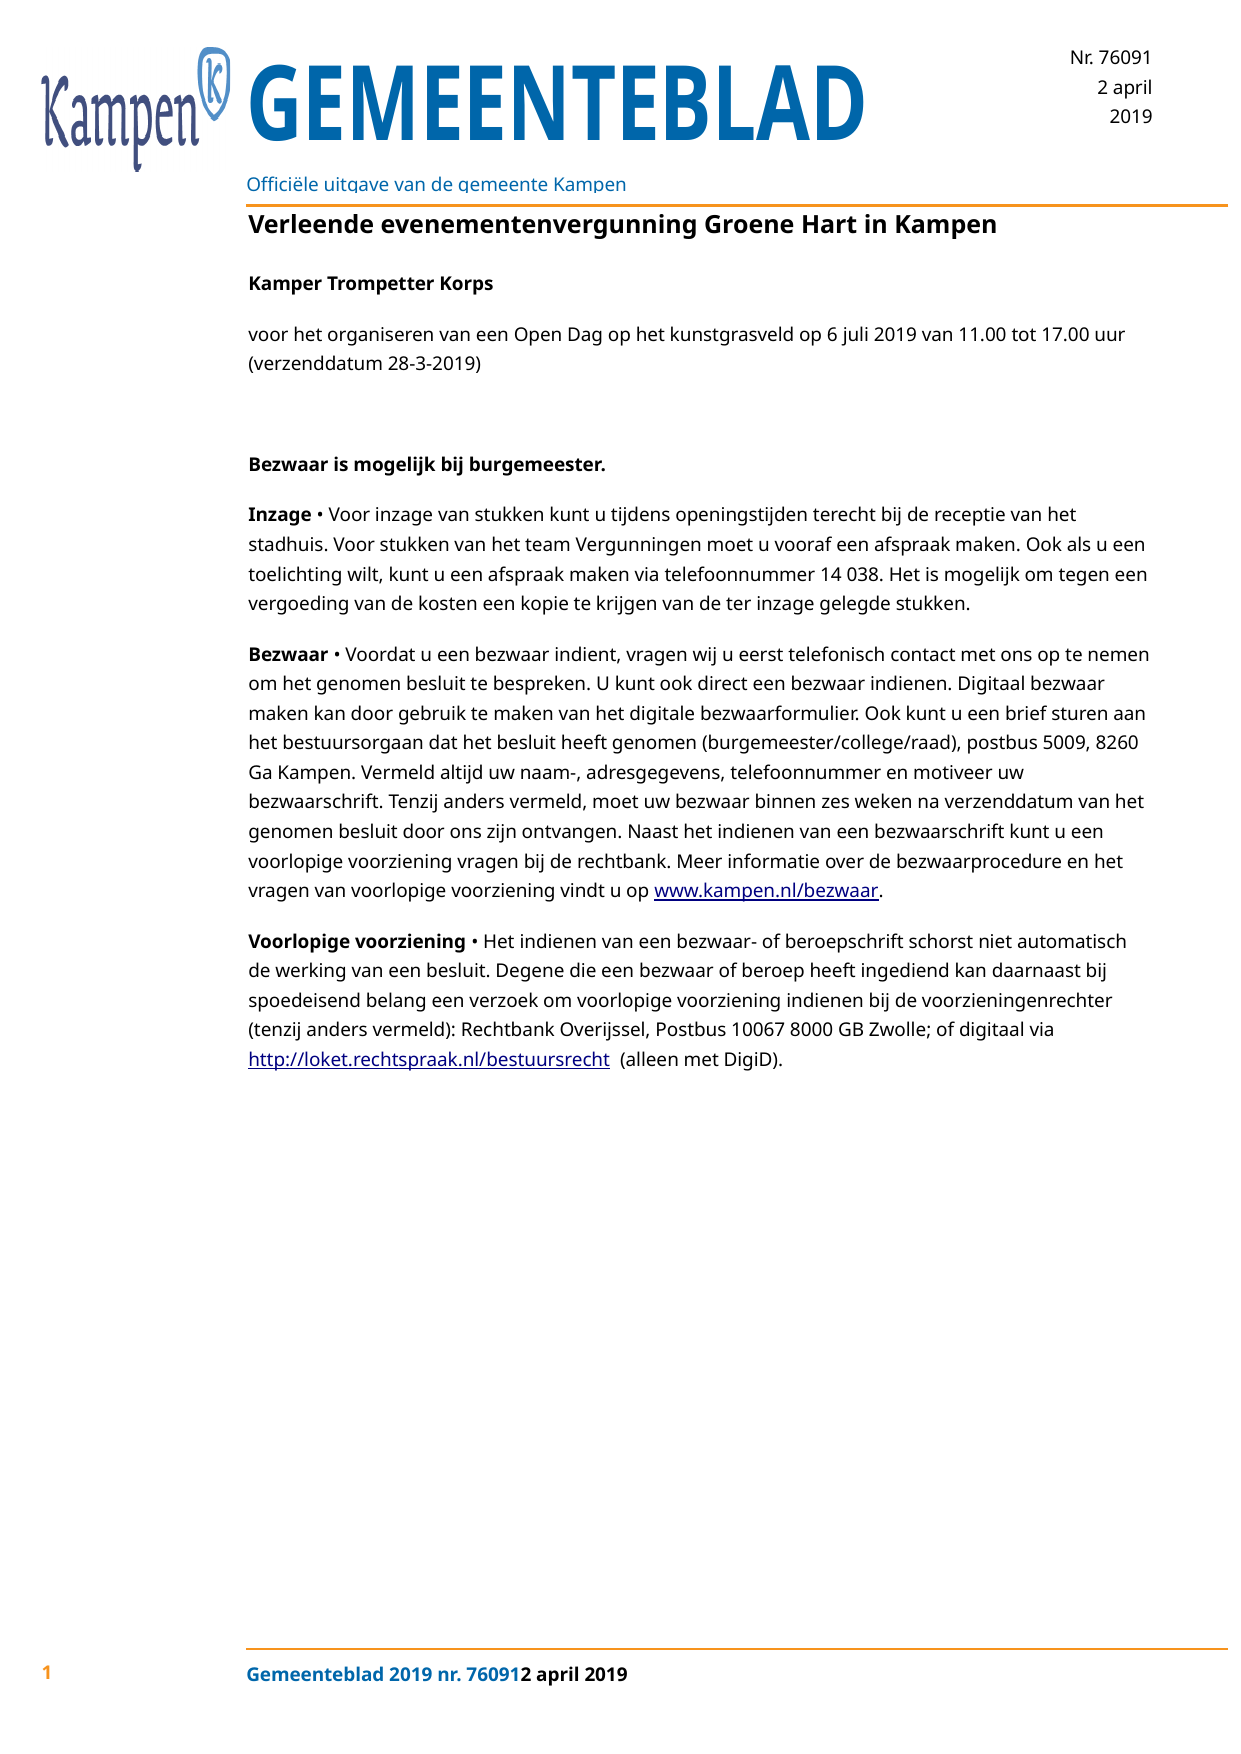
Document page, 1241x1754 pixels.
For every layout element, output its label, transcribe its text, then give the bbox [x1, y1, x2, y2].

text Verleende evenementenvergunning Groene Hart in Kampen [248, 207, 1152, 241]
text Inzage • Voor inzage van stukken kunt u tijdens openingstijden terecht bij de receptie van het stadhuis. Voor stukken van het team Vergunningen moet u vooraf een afspraak maken. Ook als u een toelichting wilt, kunt u een afspraak maken via telefoonnummer 14 038. Het is mogelijk om tegen een vergoeding van de kosten een kopie te krijgen van de ter inzage gelegde stukken. [248, 502, 1152, 616]
text voor het organiseren van een Open Dag op het kunstgrasveld op 6 juli 2019 van 11.00 tot 17.00 uur (verzenddatum 28-3-2019) [248, 321, 1152, 376]
text Bezwaar is mogelijk bij burgemeester. [248, 451, 1152, 477]
text Kamper Trompetter Korps [248, 270, 1152, 296]
picture [41, 47, 231, 172]
text Voorlopige voorziening • Het indienen van een bezwaar- of beroepschrift schorst niet automatisch de werking van een besluit. Degene die een bezwaar of beroep heeft ingediend kan daarnaast bij spoedeisend belang een verzoek om voorlopige voorziening indienen bij de voorzieningenrechter (tenzij anders vermeld): Rechtbank Overijssel, Postbus 10067 8000 GB Zwolle; of digitaal via http://loket.rechtspraak.nl/bestuursrecht (alleen met DigiD). [248, 928, 1152, 1072]
text Bezwaar • Voordat u een bezwaar indient, vragen wij u eerst telefonisch contact met ons op te nemen om het genomen besluit te bespreken. U kunt ook direct een bezwaar indienen. Digitaal bezwaar maken kan door gebruik te maken van het digitale bezwaarformulier. Ook kunt u een brief sturen aan het bestuursorgaan dat het besluit heeft genomen (burgemeester/college/raad), postbus 5009, 8260 Ga Kampen. Vermeld altijd uw naam-, adresgegevens, telefoonnummer en motiveer uw bezwaarschrift. Tenzij anders vermeld, moet uw bezwaar binnen zes weken na verzenddatum van het genomen besluit door ons zijn ontvangen. Naast het indienen van een bezwaarschrift kunt u een voorlopige voorziening vragen bij de rechtbank. Meer informatie over de bezwaarprocedure en het vragen van voorlopige voorziening vindt u op www.kampen.nl/bezwaar. [248, 641, 1152, 903]
